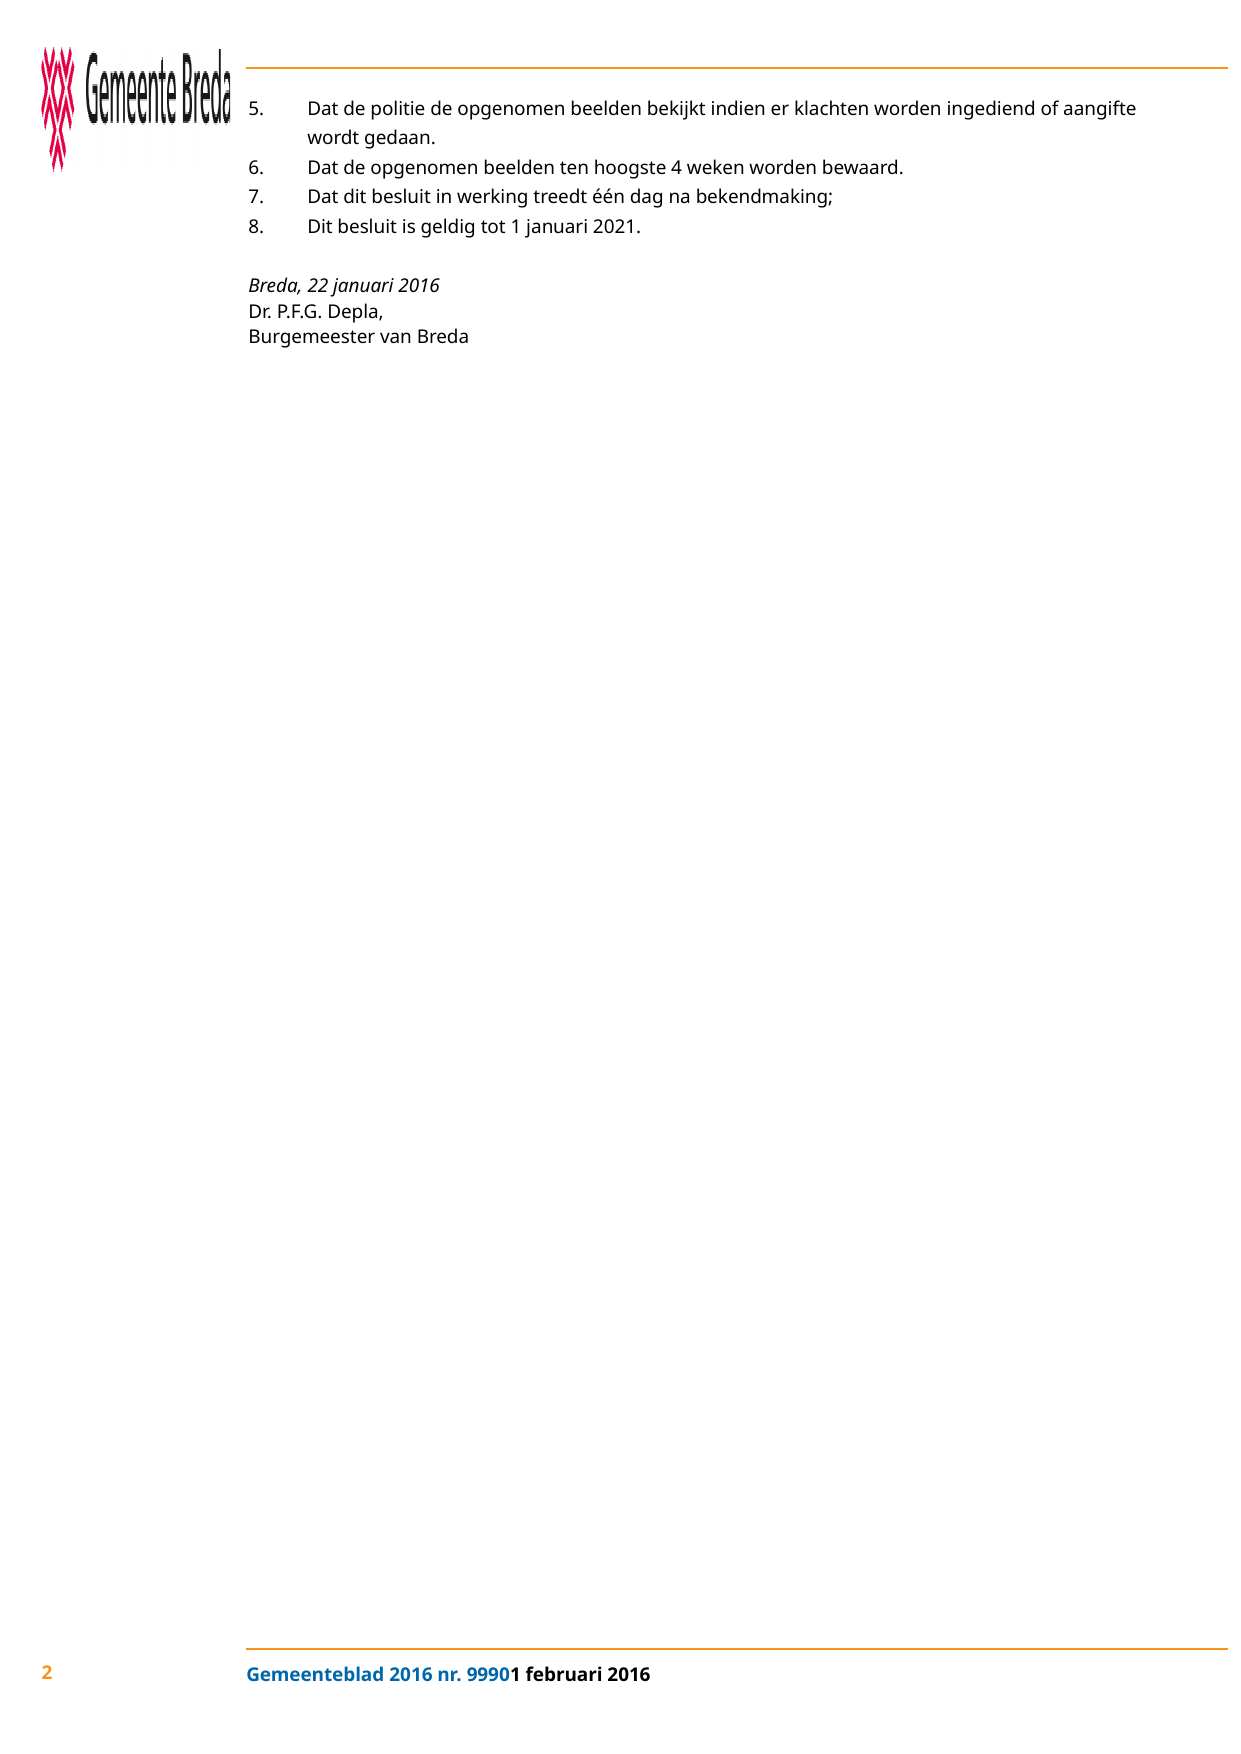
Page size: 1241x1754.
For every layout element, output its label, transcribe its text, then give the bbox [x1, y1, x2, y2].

picture [41, 47, 231, 172]
list Dat dit besluit in werking treedt één dag na bekendmaking; [248, 183, 1152, 209]
list Dat de politie de opgenomen beelden bekijkt indien er klachten worden ingediend of aangifte wordt gedaan. [248, 95, 1152, 150]
list Dat de opgenomen beelden ten hoogste 4 weken worden bewaard. [248, 154, 1152, 180]
list Dit besluit is geldig tot 1 januari 2021. [248, 213, 1152, 239]
text Burgemeester van Breda [248, 324, 1152, 349]
text Dr. P.F.G. Depla, [248, 298, 1152, 324]
text Breda, 22 januari 2016 [248, 272, 1152, 298]
